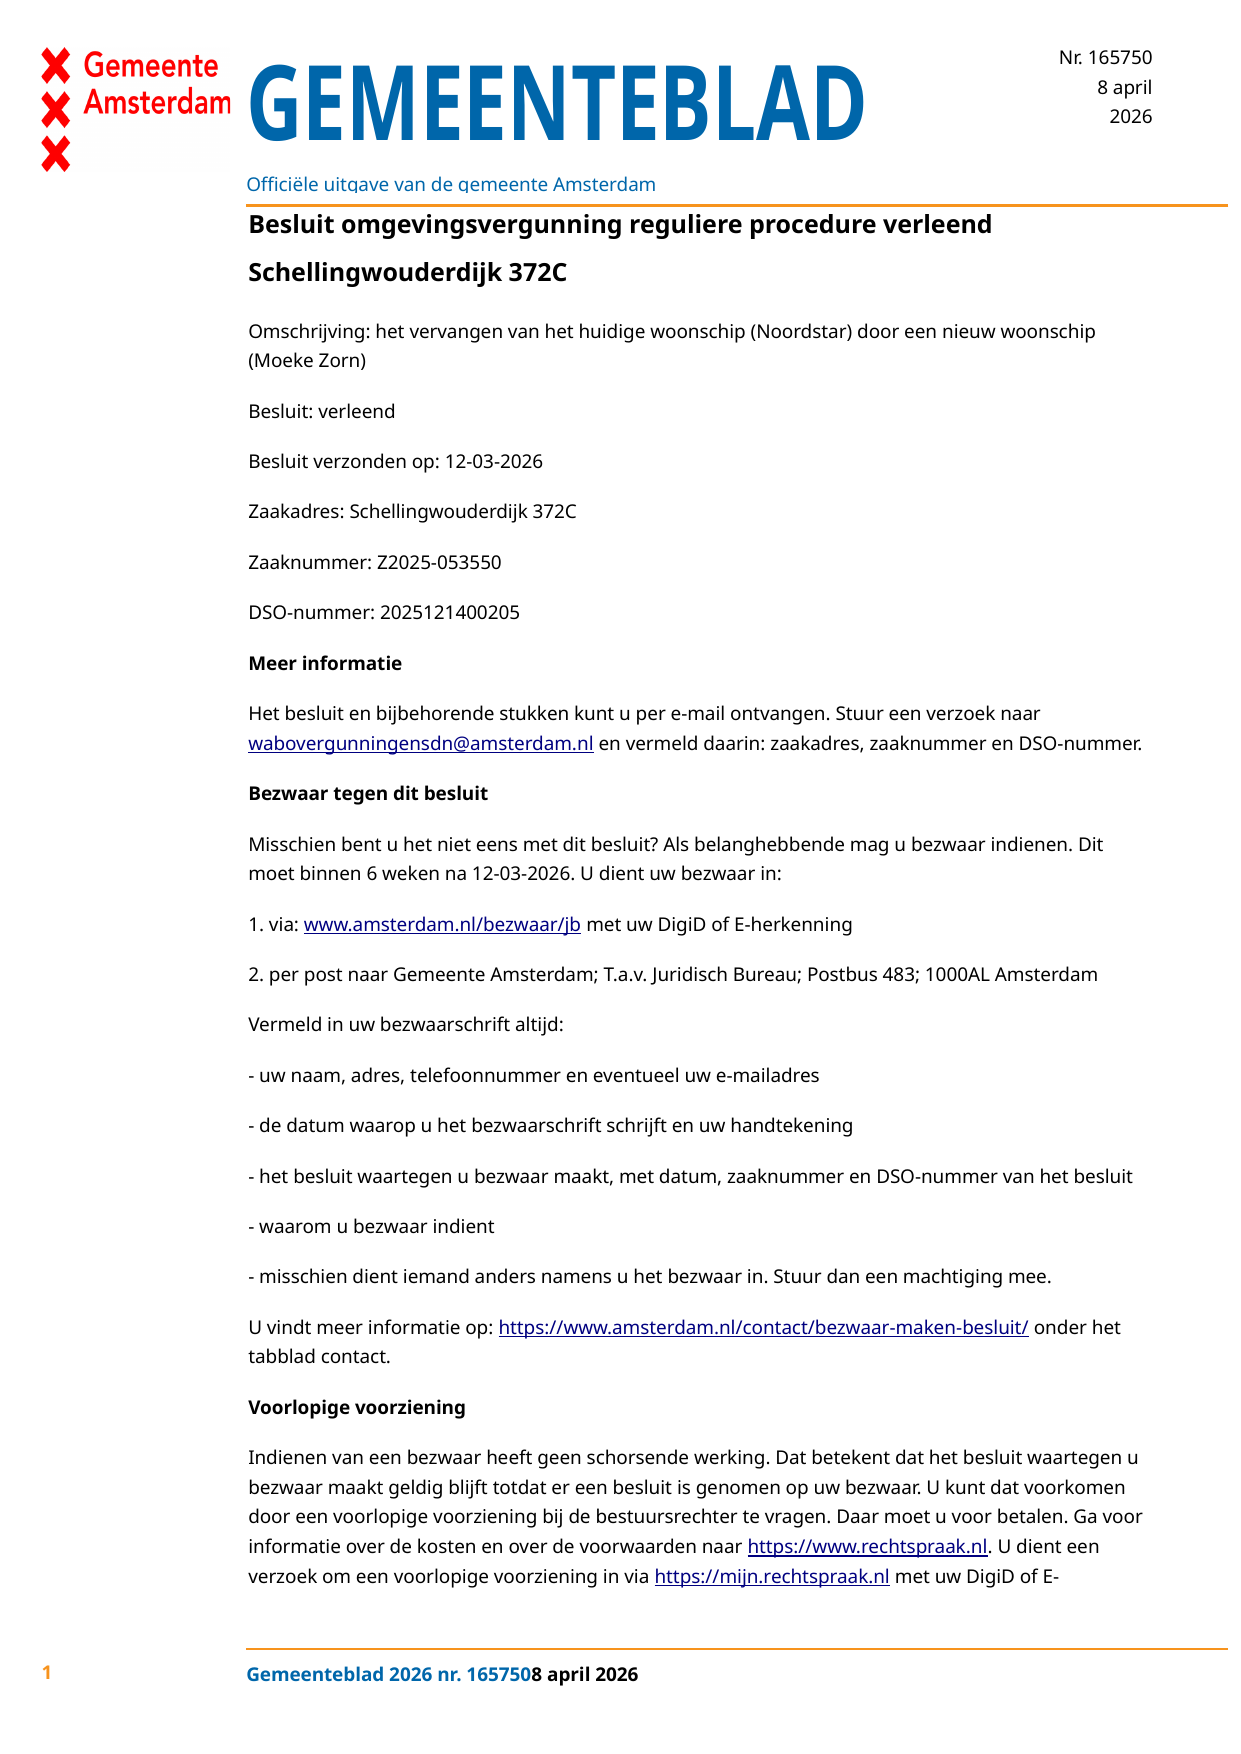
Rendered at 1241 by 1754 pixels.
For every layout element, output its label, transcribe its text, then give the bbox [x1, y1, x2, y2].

text Zaaknummer: Z2025-053550 [248, 549, 1152, 575]
text - misschien dient iemand anders namens u het bezwaar in. Stuur dan een machtiging mee. [248, 1264, 1152, 1289]
text 2. per post naar Gemeente Amsterdam; T.a.v. Juridisch Bureau; Postbus 483; 1000AL Amsterdam [248, 961, 1152, 987]
text Vermeld in uw bezwaarschrift altijd: [248, 1012, 1152, 1037]
text Misschien bent u het niet eens met dit besluit? Als belanghebbende mag u bezwaar indienen. Dit moet binnen 6 weken na 12-03-2026. U dient uw bezwaar in: [248, 831, 1152, 886]
text U vindt meer informatie op: https://www.amsterdam.nl/contact/bezwaar-maken-besluit/ onder het tabblad contact. [248, 1314, 1152, 1369]
text Zaakadres: Schellingwouderdijk 372C [248, 499, 1152, 524]
text - de datum waarop u het bezwaarschrift schrijft en uw handtekening [248, 1112, 1152, 1138]
text Het besluit en bijbehorende stukken kunt u per e-mail ontvangen. Stuur een verzoek naar wabovergunningensdn@amsterdam.nl en vermeld daarin: zaakadres, zaaknummer en DSO-nummer. [248, 700, 1152, 756]
text 1. via: www.amsterdam.nl/bezwaar/jb met uw DigiD of E-herkenning [248, 911, 1152, 937]
text DSO-nummer: 2025121400205 [248, 599, 1152, 625]
text Bezwaar tegen dit besluit [248, 780, 1152, 806]
text Besluit: verleend [248, 398, 1152, 424]
text Meer informatie [248, 650, 1152, 676]
text - waarom u bezwaar indient [248, 1213, 1152, 1239]
text Indienen van een bezwaar heeft geen schorsende werking. Dat betekent dat het besluit waartegen u bezwaar maakt geldig blijft totdat er een besluit is genomen op uw bezwaar. U kunt dat voorkomen door een voorlopige voorziening bij de bestuursrechter te vragen. Daar moet u voor betalen. Ga voor informatie over de kosten en over de voorwaarden naar https://www.rechtspraak.nl. U dient een verzoek om een voorlopige voorziening in via https://mijn.rechtspraak.nl met uw DigiD of E- [248, 1444, 1152, 1589]
text - het besluit waartegen u bezwaar maakt, met datum, zaaknummer en DSO-nummer van het besluit [248, 1163, 1152, 1189]
text Voorlopige voorziening [248, 1394, 1152, 1420]
picture [41, 47, 231, 172]
text - uw naam, adres, telefoonnummer en eventueel uw e-mailadres [248, 1062, 1152, 1088]
text Besluit omgevingsvergunning reguliere procedure verleend Schellingwouderdijk 372C [248, 207, 1152, 288]
text Omschrijving: het vervangen van het huidige woonschip (Noordstar) door een nieuw woonschip (Moeke Zorn) [248, 318, 1152, 373]
text Besluit verzonden op: 12-03-2026 [248, 448, 1152, 474]
